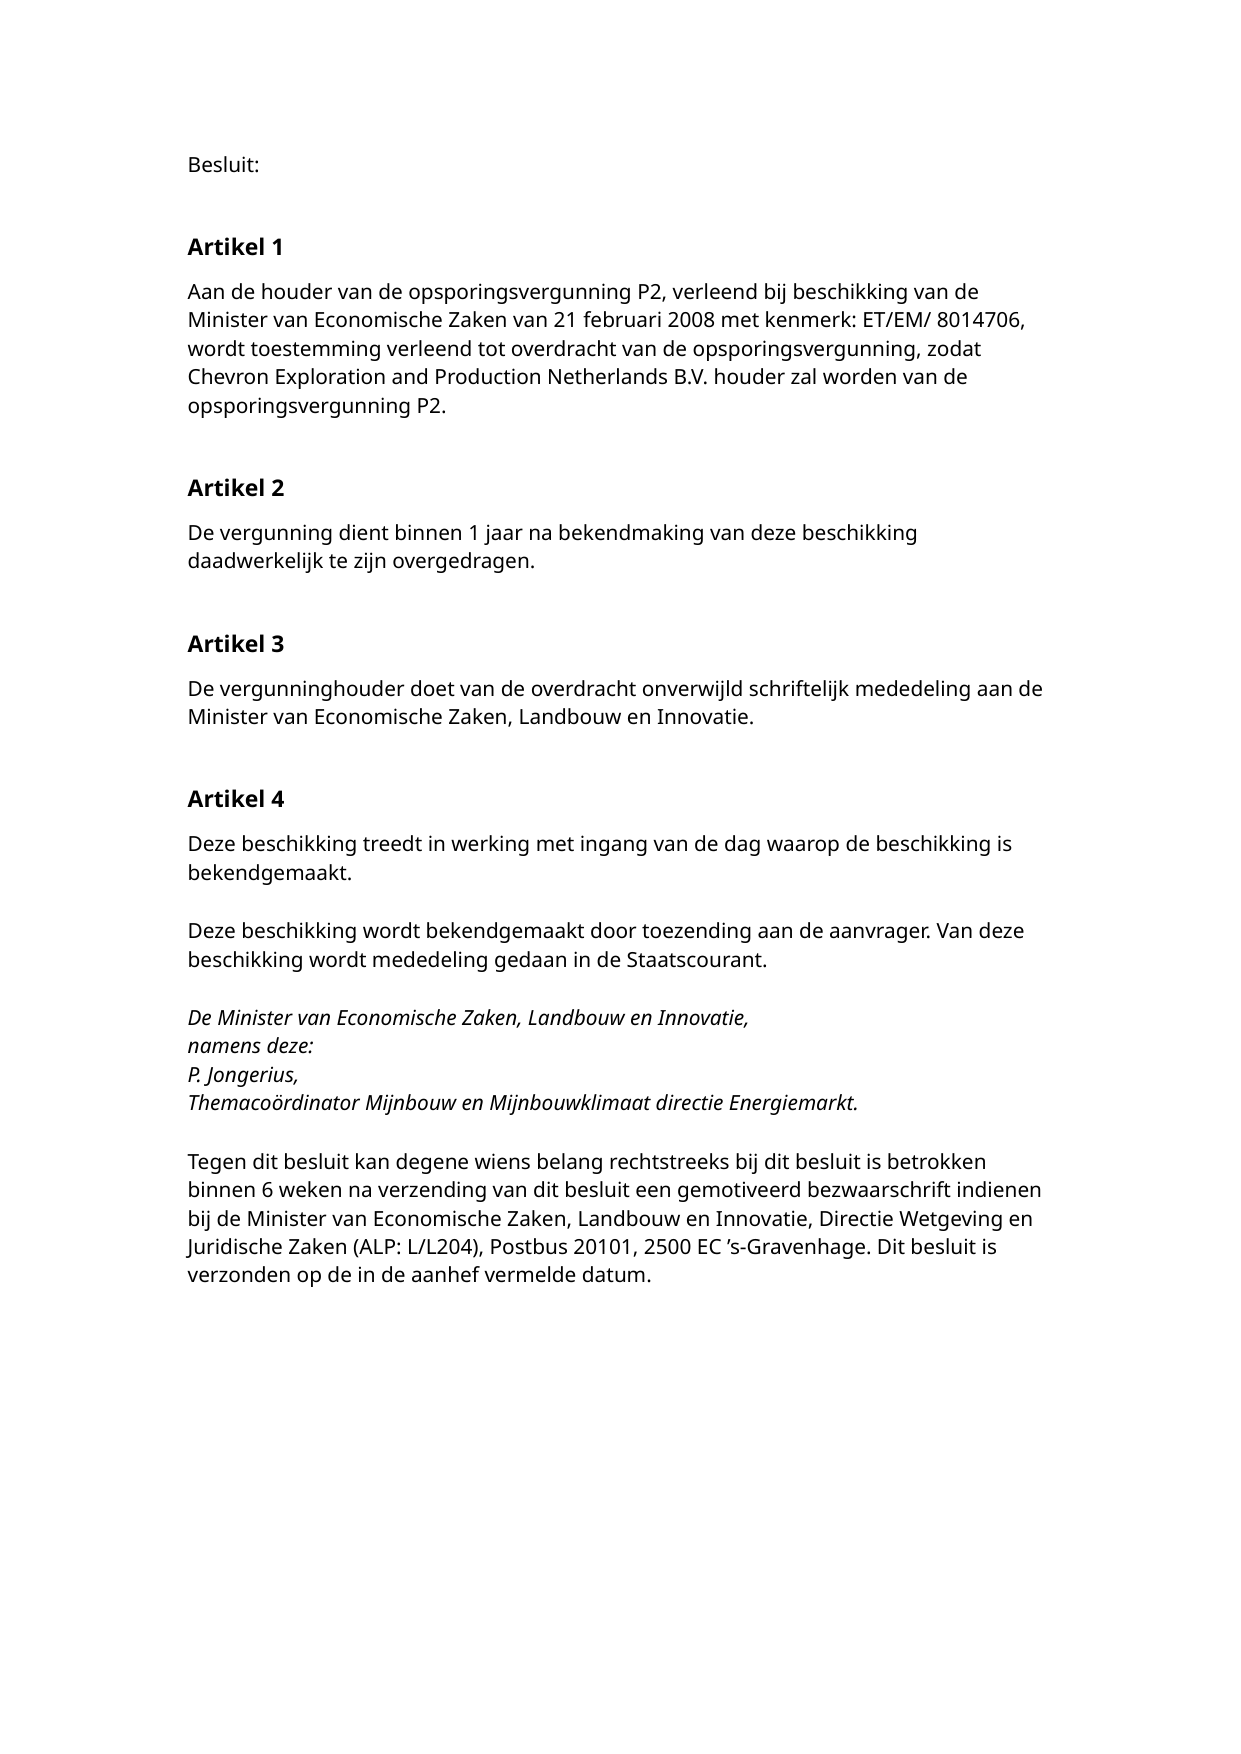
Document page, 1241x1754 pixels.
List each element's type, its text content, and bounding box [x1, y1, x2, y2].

subtitle Artikel 4 [187, 783, 1053, 814]
text Besluit: [187, 150, 1053, 178]
text P. Jongerius, [187, 1060, 1053, 1088]
text Deze beschikking treedt in werking met ingang van de dag waarop de beschikking is bekendgemaakt. [187, 829, 1053, 886]
subtitle Artikel 1 [187, 231, 1053, 262]
text Themacoördinator Mijnbouw en Mijnbouwklimaat directie Energiemarkt. [187, 1088, 1053, 1117]
text Tegen dit besluit kan degene wiens belang rechtstreeks bij dit besluit is betrokken binnen 6 weken na verzending van dit besluit een gemotiveerd bezwaarschrift indienen bij de Minister van Economische Zaken, Landbouw en Innovatie, Directie Wetgeving en Juridische Zaken (ALP: L/L204), Postbus 20101, 2500 EC ’s-Gravenhage. Dit besluit is verzonden op de in de aanhef vermelde datum. [187, 1147, 1053, 1289]
text De vergunning dient binnen 1 jaar na bekendmaking van deze beschikking daadwerkelijk te zijn overgedragen. [187, 518, 1053, 575]
subtitle Artikel 3 [187, 627, 1053, 659]
text De Minister van Economische Zaken, Landbouw en Innovatie, [187, 1003, 1053, 1032]
subtitle Artikel 2 [187, 472, 1053, 503]
text Aan de houder van de opsporingsvergunning P2, verleend bij beschikking van de Minister van Economische Zaken van 21 februari 2008 met kenmerk: ET/EM/ 8014706, wordt toestemming verleend tot overdracht van de opsporingsvergunning, zodat Chevron Exploration and Production Netherlands B.V. houder zal worden van de opsporingsvergunning P2. [187, 277, 1053, 419]
text Deze beschikking wordt bekendgemaakt door toezending aan de aanvrager. Van deze beschikking wordt mededeling gedaan in de Staatscourant. [187, 916, 1053, 973]
text namens deze: [187, 1032, 1053, 1060]
text De vergunninghouder doet van de overdracht onverwijld schriftelijk mededeling aan de Minister van Economische Zaken, Landbouw en Innovatie. [187, 674, 1053, 731]
